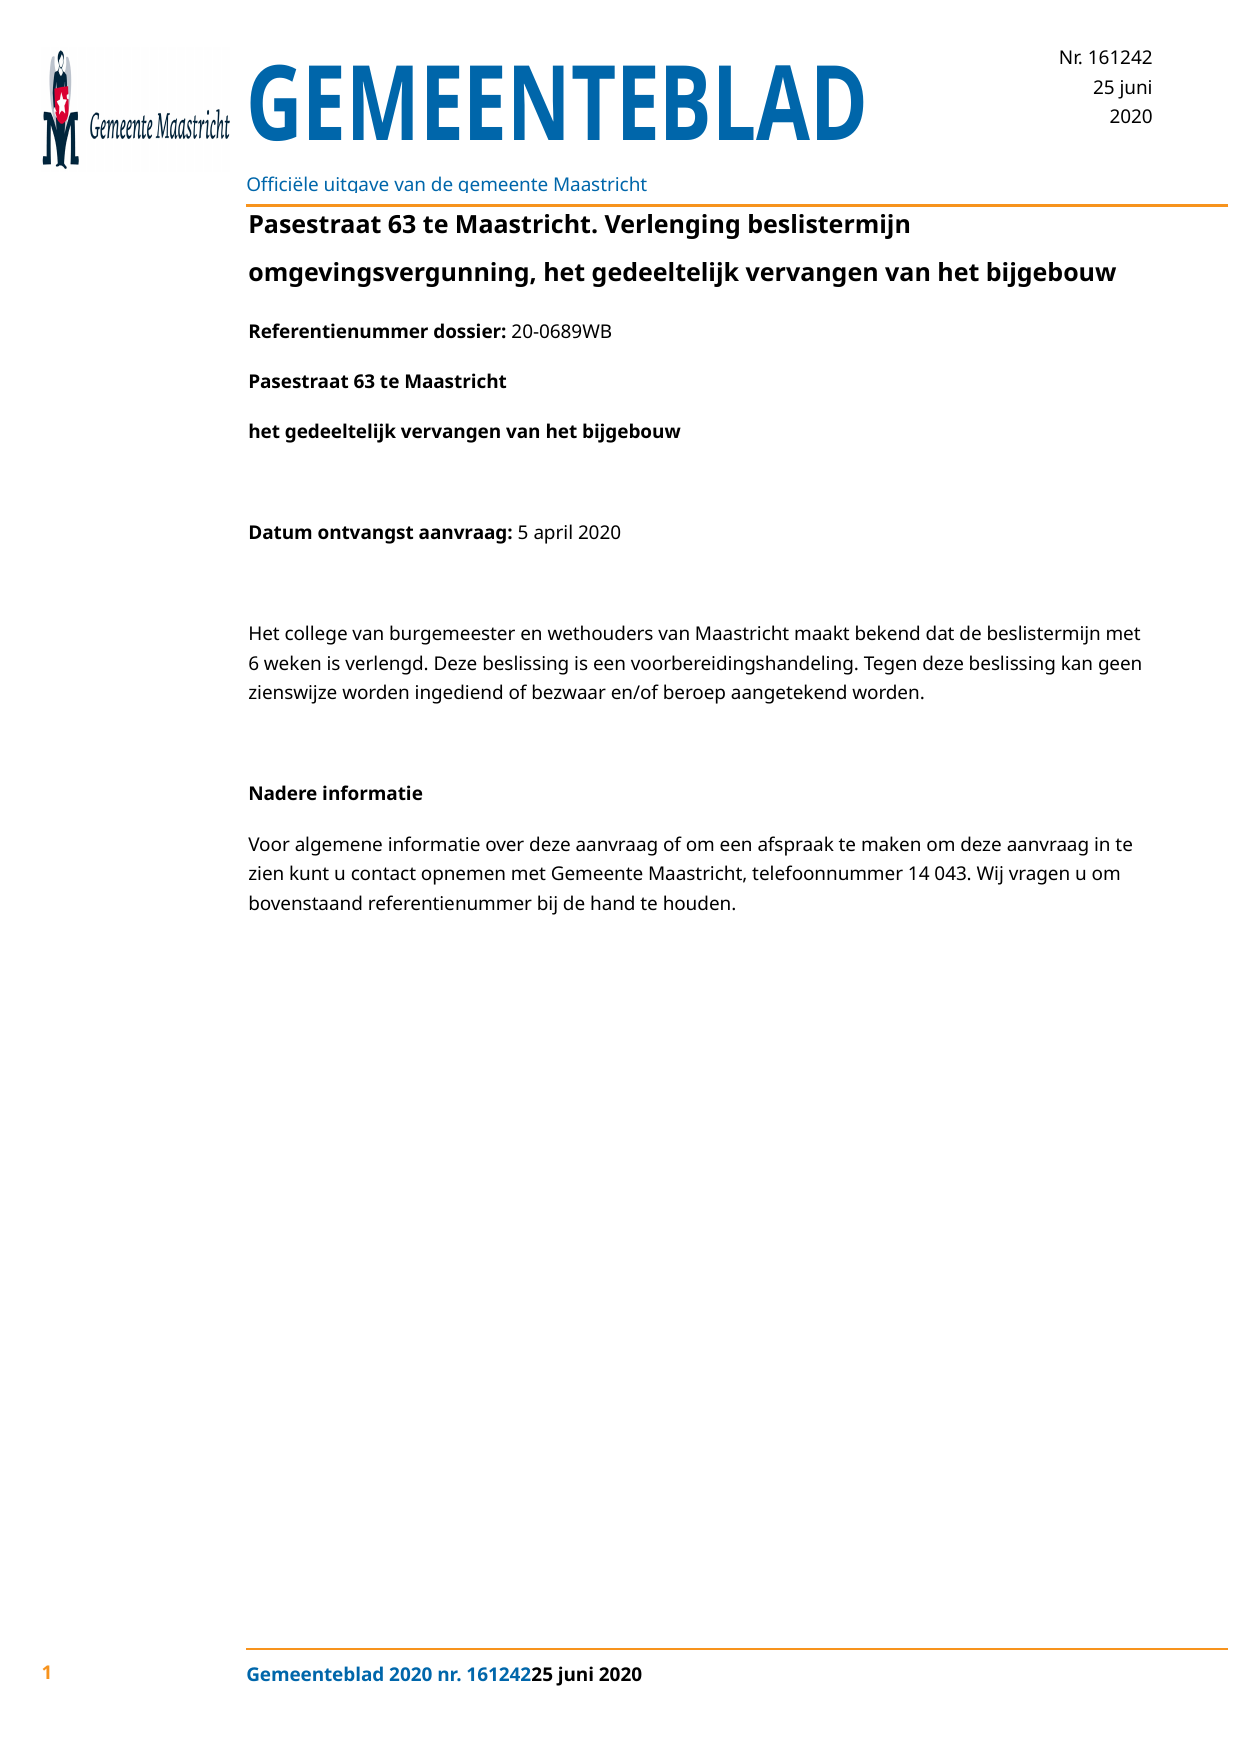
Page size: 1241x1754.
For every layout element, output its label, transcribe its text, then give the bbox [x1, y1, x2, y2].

picture [41, 47, 231, 172]
text Datum ontvangst aanvraag: 5 april 2020 [248, 519, 1152, 545]
text Nadere informatie [248, 780, 1152, 806]
text Pasestraat 63 te Maastricht [248, 368, 1152, 394]
text Pasestraat 63 te Maastricht. Verlenging beslistermijn omgevingsvergunning, het gedeeltelijk vervangen van het bijgebouw [248, 207, 1152, 288]
text het gedeeltelijk vervangen van het bijgebouw [248, 419, 1152, 444]
text Voor algemene informatie over deze aanvraag of om een afspraak te maken om deze aanvraag in te zien kunt u contact opnemen met Gemeente Maastricht, telefoonnummer 14 043. Wij vragen u om bovenstaand referentienummer bij de hand te houden. [248, 831, 1152, 916]
text Het college van burgemeester en wethouders van Maastricht maakt bekend dat de beslistermijn met 6 weken is verlengd. Deze beslissing is een voorbereidingshandeling. Tegen deze beslissing kan geen zienswijze worden ingediend of bezwaar en/of beroep aangetekend worden. [248, 620, 1152, 705]
text Referentienummer dossier: 20-0689WB [248, 318, 1152, 344]
